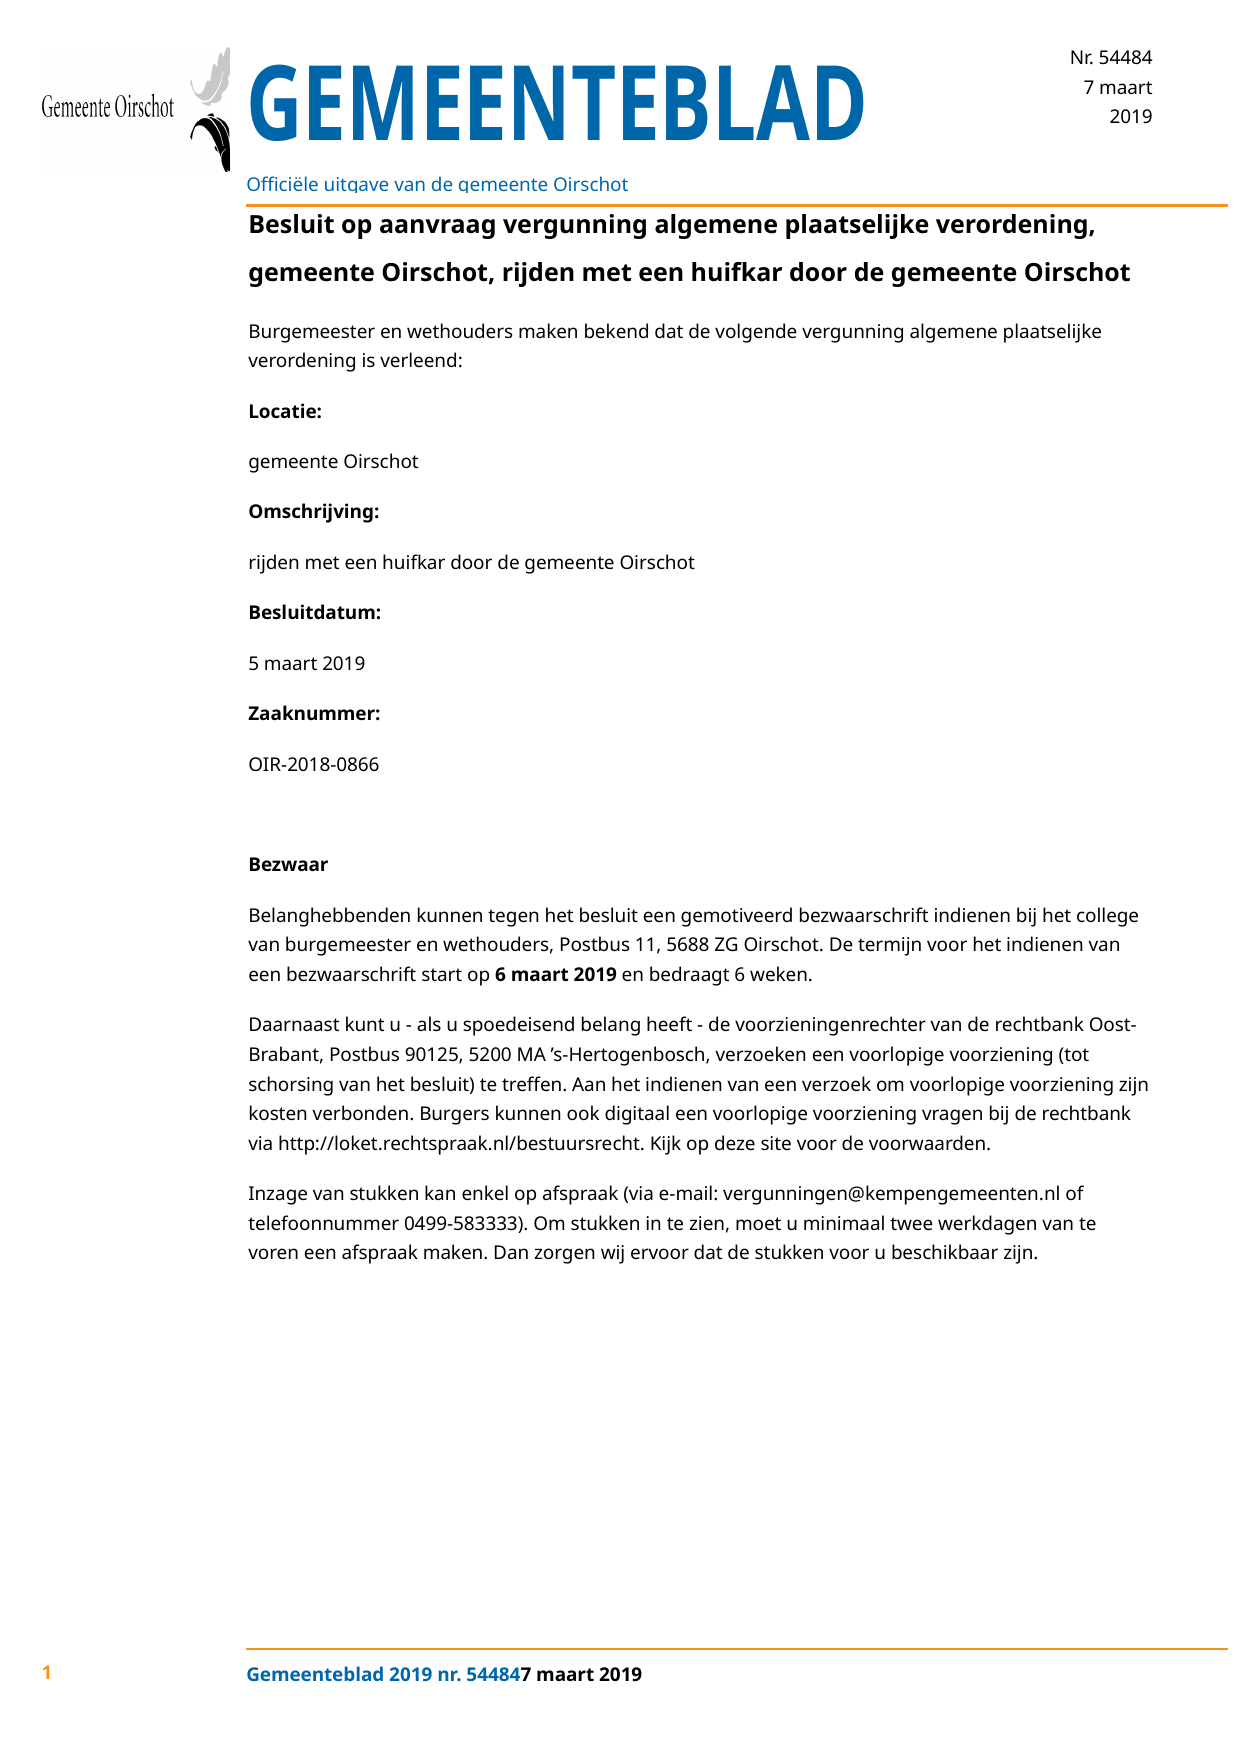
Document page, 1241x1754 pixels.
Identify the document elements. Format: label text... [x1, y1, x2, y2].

text Belanghebbenden kunnen tegen het besluit een gemotiveerd bezwaarschrift indienen bij het college van burgemeester en wethouders, Postbus 11, 5688 ZG Oirschot. De termijn voor het indienen van een bezwaarschrift start op 6 maart 2019 en bedraagt 6 weken. [248, 902, 1152, 987]
text Locatie: [248, 398, 1152, 424]
picture [41, 47, 231, 172]
text Inzage van stukken kan enkel op afspraak (via e-mail: vergunningen@kempengemeenten.nl of telefoonnummer 0499-583333). Om stukken in te zien, moet u minimaal twee werkdagen van te voren een afspraak maken. Dan zorgen wij ervoor dat de stukken voor u beschikbaar zijn. [248, 1180, 1152, 1265]
text Besluit op aanvraag vergunning algemene plaatselijke verordening, gemeente Oirschot, rijden met een huifkar door de gemeente Oirschot [248, 207, 1152, 288]
text gemeente Oirschot [248, 448, 1152, 474]
text Bezwaar [248, 852, 1152, 877]
text Zaaknummer: [248, 700, 1152, 726]
text 5 maart 2019 [248, 650, 1152, 676]
text Omschrijving: [248, 499, 1152, 524]
text rijden met een huifkar door de gemeente Oirschot [248, 549, 1152, 575]
text OIR-2018-0866 [248, 751, 1152, 777]
text Besluitdatum: [248, 599, 1152, 625]
text Daarnaast kunt u - als u spoedeisend belang heeft - de voorzieningenrechter van de rechtbank Oost-Brabant, Postbus 90125, 5200 MA ’s-Hertogenbosch, verzoeken een voorlopige voorziening (tot schorsing van het besluit) te treffen. Aan het indienen van een verzoek om voorlopige voorziening zijn kosten verbonden. Burgers kunnen ook digitaal een voorlopige voorziening vragen bij de rechtbank via http://loket.rechtspraak.nl/bestuursrecht. Kijk op deze site voor de voorwaarden. [248, 1012, 1152, 1156]
text Burgemeester en wethouders maken bekend dat de volgende vergunning algemene plaatselijke verordening is verleend: [248, 318, 1152, 373]
